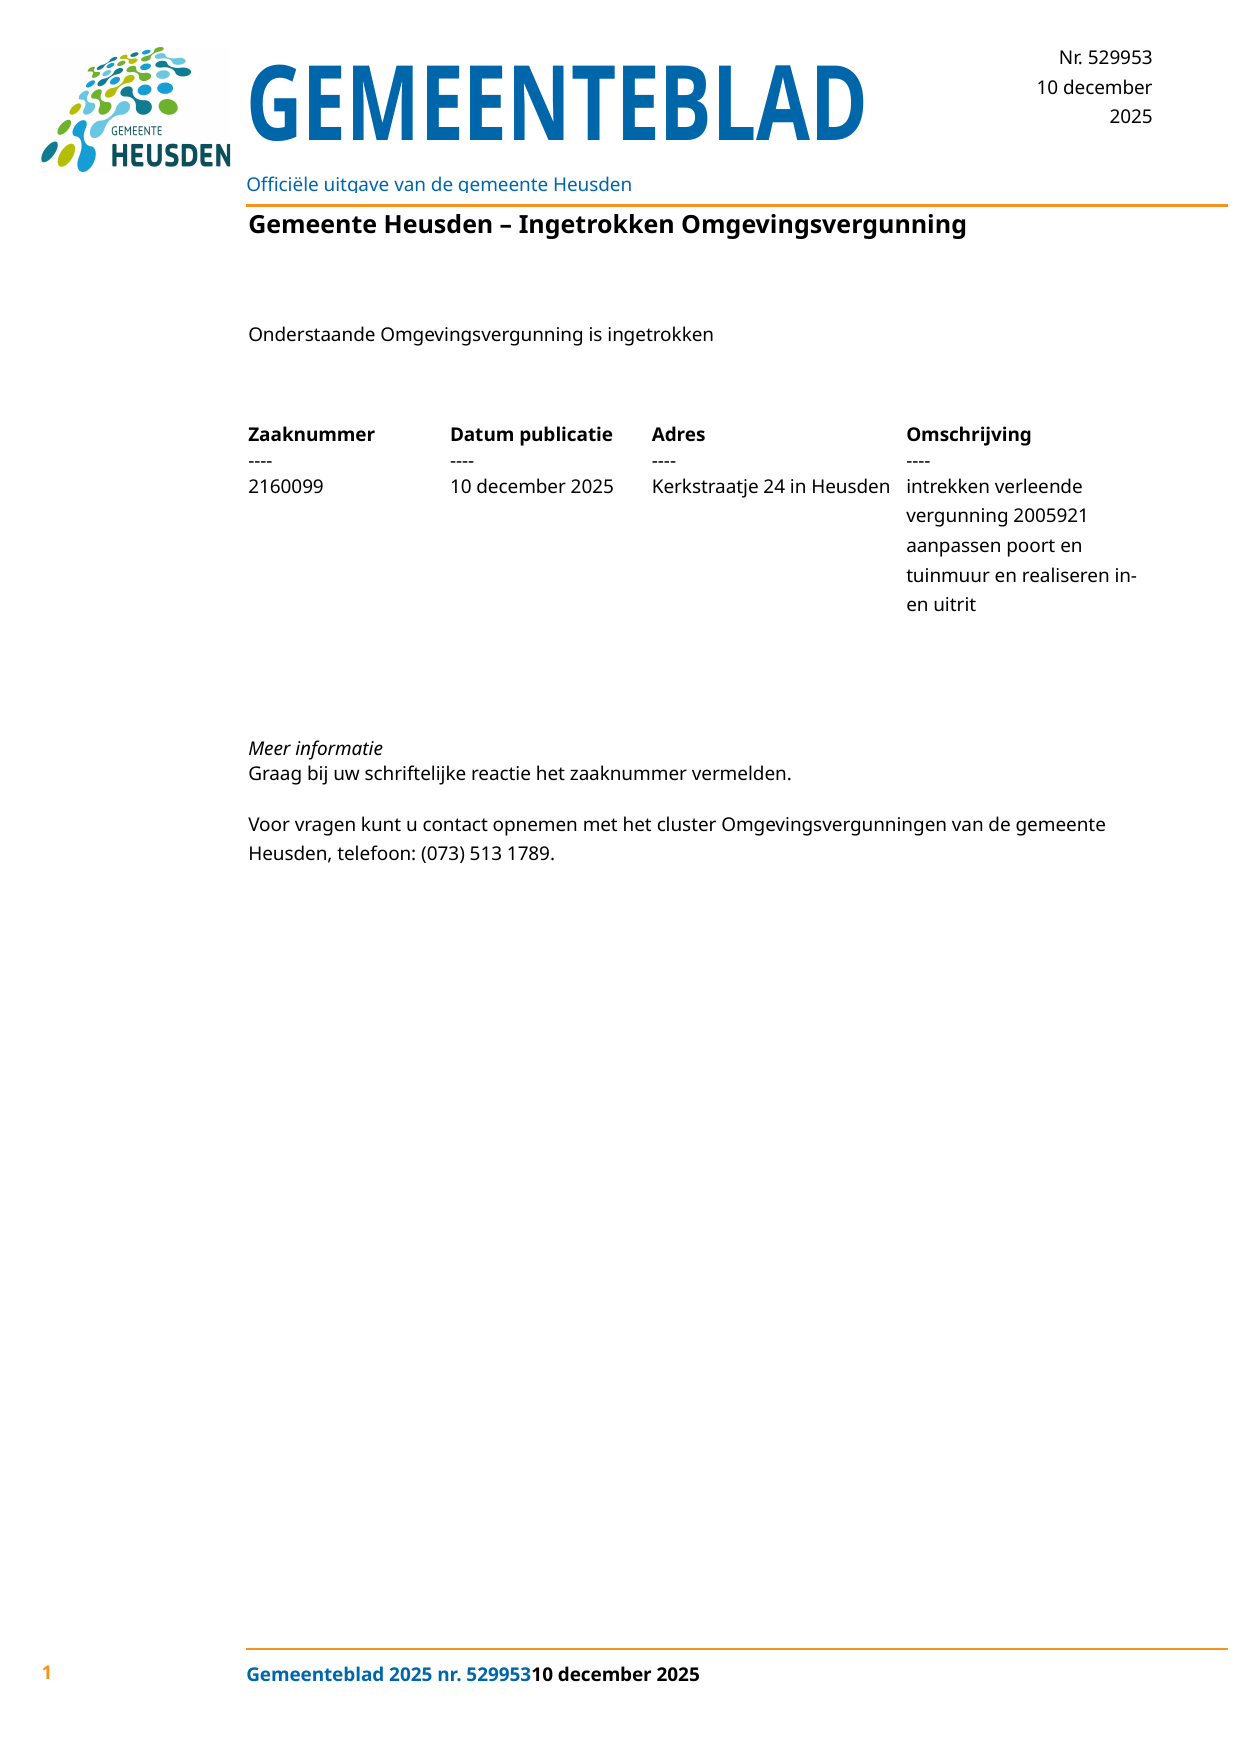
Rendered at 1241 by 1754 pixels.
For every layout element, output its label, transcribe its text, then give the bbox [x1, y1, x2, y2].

table_cell intrekken verleende vergunning 2005921 aanpassen poort en tuinmuur en realiseren in- en uitrit [906, 473, 1152, 617]
table_cell ---- [450, 448, 652, 473]
table_cell Kerkstraatje 24 in Heusden [652, 473, 906, 617]
table_cell ---- [906, 448, 1152, 473]
table_cell 2160099 [248, 473, 450, 617]
text Meer informatie [248, 735, 1152, 761]
table_cell 10 december 2025 [450, 473, 652, 617]
table_header Adres [652, 422, 906, 447]
table_cell ---- [652, 448, 906, 473]
text Graag bij uw schriftelijke reactie het zaaknummer vermelden. [248, 761, 1152, 786]
text Onderstaande Omgevingsvergunning is ingetrokken [248, 321, 1152, 346]
table_header Zaaknummer [248, 422, 450, 447]
table_cell ---- [248, 448, 450, 473]
table_header Datum publicatie [450, 422, 652, 447]
text Voor vragen kunt u contact opnemen met het cluster Omgevingsvergunningen van de gemeente Heusden, telefoon: (073) 513 1789. [248, 811, 1152, 866]
text Gemeente Heusden – Ingetrokken Omgevingsvergunning [248, 207, 1152, 241]
picture [41, 47, 231, 172]
table_header Omschrijving [906, 422, 1152, 447]
